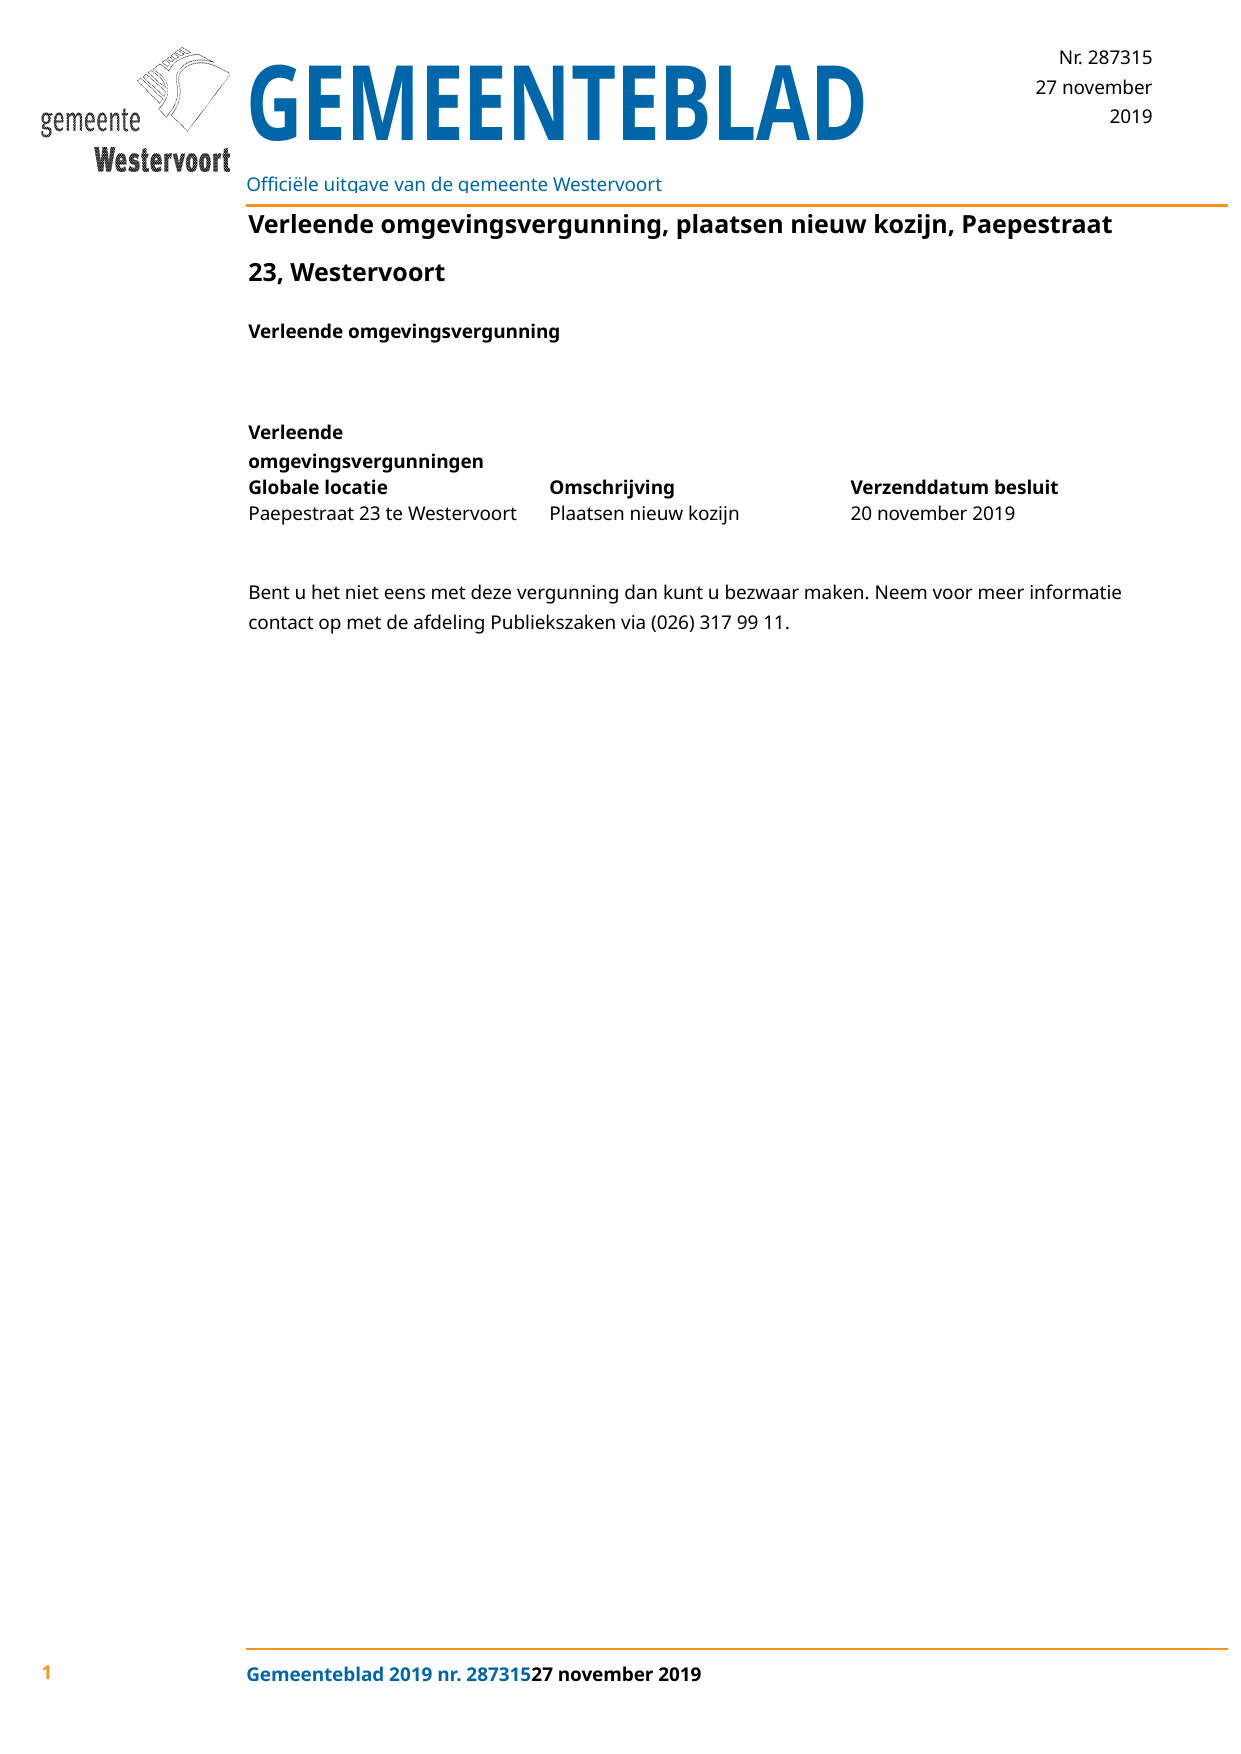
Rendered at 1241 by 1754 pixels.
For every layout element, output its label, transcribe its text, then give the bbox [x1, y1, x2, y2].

text Verleende omgevingsvergunning, plaatsen nieuw kozijn, Paepestraat 23, Westervoort [248, 207, 1152, 288]
table_cell Globale locatie [248, 474, 549, 500]
table_header Verleende omgevingsvergunningen [248, 419, 549, 474]
text Bent u het niet eens met deze vergunning dan kunt u bezwaar maken. Neem voor meer informatie contact op met de afdeling Publiekszaken via (026) 317 99 11. [248, 579, 1152, 634]
picture [41, 47, 231, 172]
table_cell Verzenddatum besluit [850, 474, 1152, 500]
table_cell Paepestraat 23 te Westervoort [248, 500, 549, 526]
table_cell 20 november 2019 [850, 500, 1152, 526]
text Verleende omgevingsvergunning [248, 318, 1152, 344]
table_cell Omschrijving [549, 474, 850, 500]
table_cell Plaatsen nieuw kozijn [549, 500, 850, 526]
